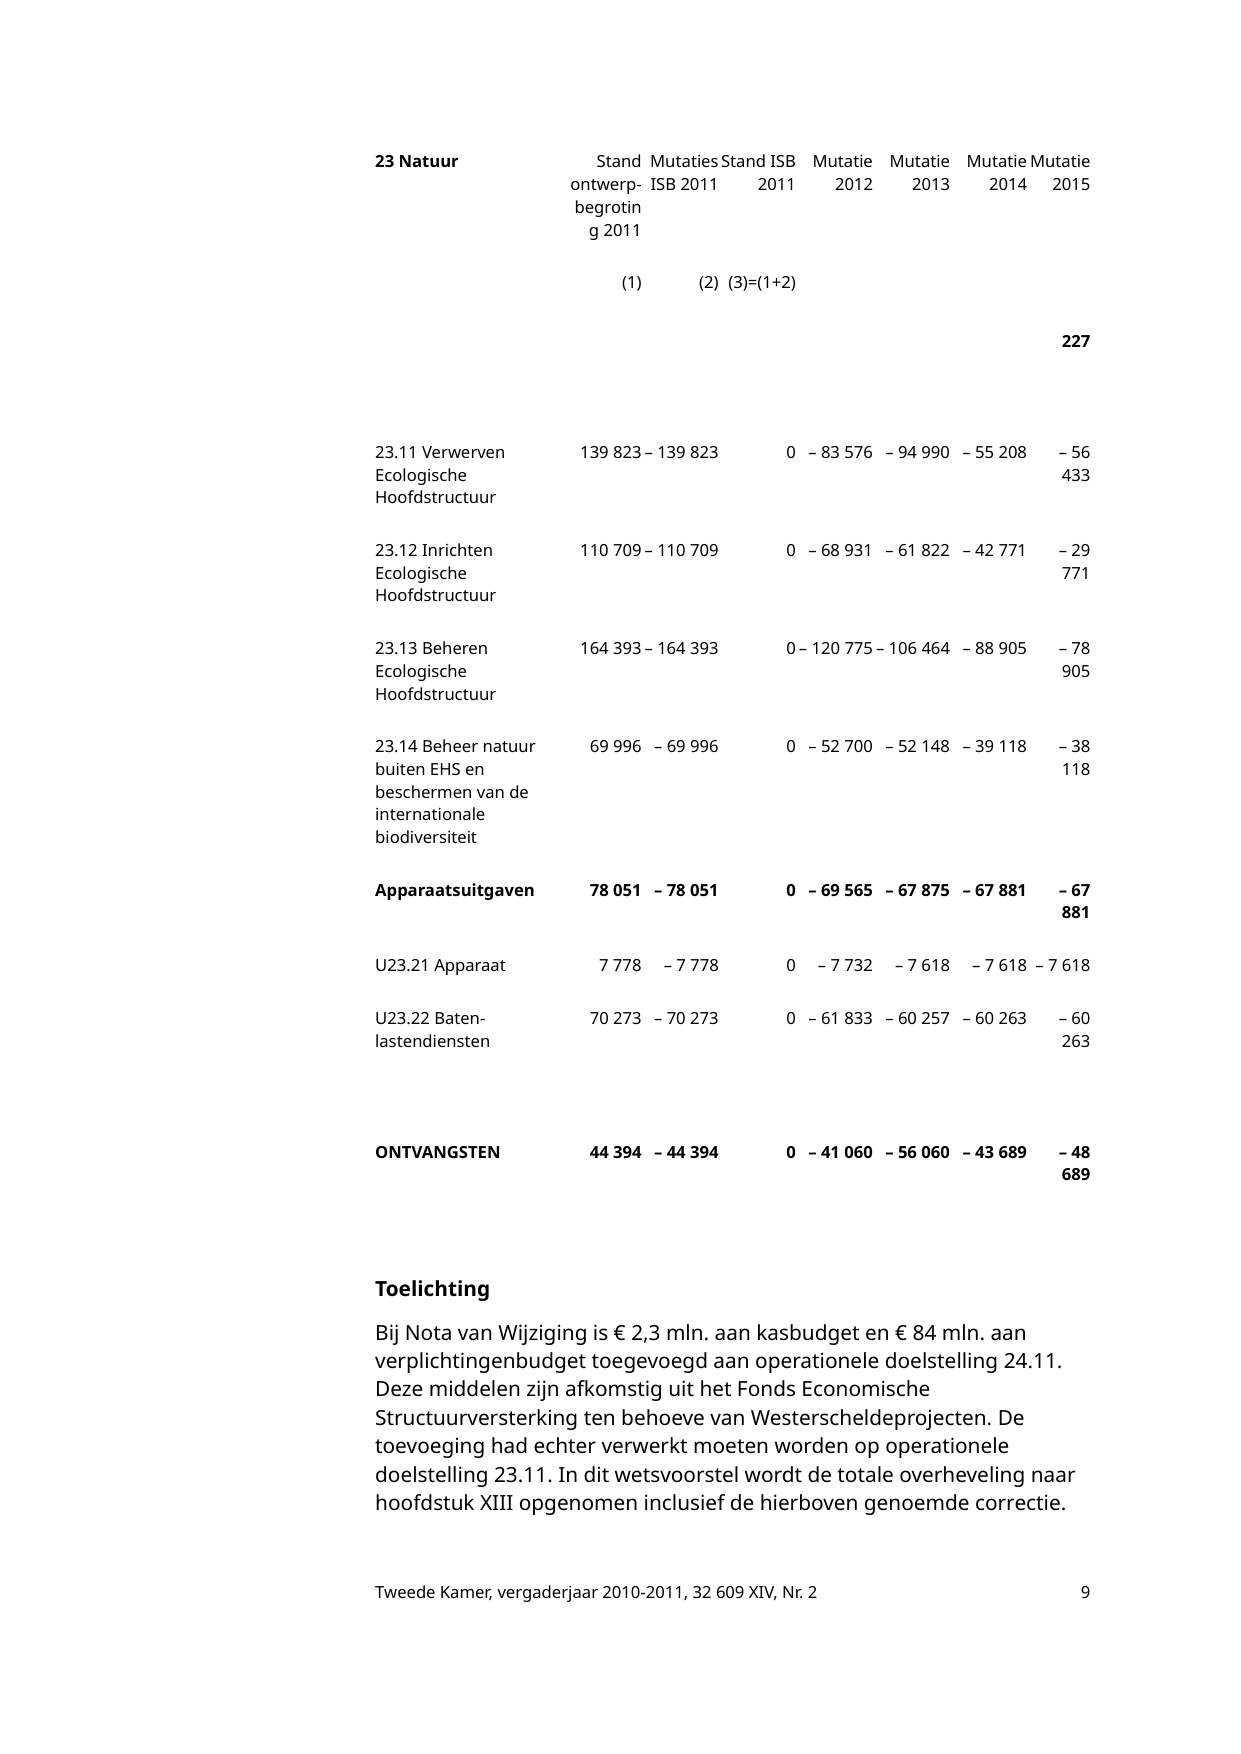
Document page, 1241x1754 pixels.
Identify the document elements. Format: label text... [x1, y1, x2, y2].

table_cell [564, 1082, 641, 1140]
table_cell [375, 271, 564, 329]
table_cell – 67 881 [950, 878, 1027, 954]
table_cell – 48 689 [1027, 1140, 1090, 1216]
table_cell – 164 393 [641, 637, 718, 735]
table_cell (2) [641, 271, 718, 329]
table_header Mutatie 2015 [1027, 150, 1090, 271]
table_cell [641, 382, 718, 440]
table_cell – 60 263 [950, 1006, 1027, 1082]
table_cell 0 [719, 878, 796, 954]
table_cell 69 996 [564, 735, 641, 878]
table_cell – 7 778 [641, 954, 718, 1006]
table_cell U23.21 Apparaat [375, 954, 564, 1006]
table_cell [950, 329, 1027, 382]
table_cell – 7 618 [873, 954, 950, 1006]
table_cell [950, 382, 1027, 440]
table_cell – 67 875 [873, 878, 950, 954]
table_cell – 68 931 [796, 539, 873, 637]
table_cell [719, 329, 796, 382]
table_cell – 56 433 [1027, 440, 1090, 538]
text Bij Nota van Wijziging is € 2,3 mln. aan kasbudget en € 84 mln. aan verplichtingenbudget toegevoegd aan operationele doelstelling 24.11. Deze middelen zijn afkomstig uit het Fonds Economische Structuurversterking ten behoeve van Westerscheldeprojecten. De toevoeging had echter verwerkt moeten worden op operationele doelstelling 23.11. In dit wetsvoorstel wordt de totale overheveling naar hoofdstuk XIII opgenomen inclusief de hierboven genoemde correctie. [375, 1318, 1090, 1517]
table_cell [796, 271, 873, 329]
table_cell – 55 208 [950, 440, 1027, 538]
table_cell – 94 990 [873, 440, 950, 538]
table_cell 78 051 [564, 878, 641, 954]
text Toelichting [375, 1274, 1090, 1303]
table_cell [719, 1082, 796, 1140]
table_cell ONTVANGSTEN [375, 1140, 564, 1216]
table_cell [564, 329, 641, 382]
table_cell [375, 382, 564, 440]
table_cell U23.22 Baten-lastendiensten [375, 1006, 564, 1082]
table_cell – 69 565 [796, 878, 873, 954]
table_cell Apparaatsuitgaven [375, 878, 564, 954]
table_cell 0 [719, 735, 796, 878]
table_cell – 88 905 [950, 637, 1027, 735]
table_cell 70 273 [564, 1006, 641, 1082]
table_header Mutaties ISB 2011 [641, 150, 718, 271]
table_cell 23.12 Inrichten Ecologische Hoofdstructuur [375, 539, 564, 637]
table_cell – 29 771 [1027, 539, 1090, 637]
table_cell 0 [719, 954, 796, 1006]
table_cell [375, 329, 564, 382]
table_cell (3)=(1+2) [719, 271, 796, 329]
table_cell [796, 382, 873, 440]
table_cell 164 393 [564, 637, 641, 735]
table_cell 110 709 [564, 539, 641, 637]
table_cell 23.14 Beheer natuur buiten EHS en beschermen van de internationale biodiversiteit [375, 735, 564, 878]
table_header Mutatie 2014 [950, 150, 1027, 271]
table_cell – 139 823 [641, 440, 718, 538]
table_cell – 60 257 [873, 1006, 950, 1082]
table_cell [375, 1082, 564, 1140]
table_header Stand ontwerp-begroting 2011 [564, 150, 641, 271]
table_cell – 42 771 [950, 539, 1027, 637]
table_cell – 69 996 [641, 735, 718, 878]
table_cell – 52 700 [796, 735, 873, 878]
table_cell – 83 576 [796, 440, 873, 538]
table_cell 0 [719, 1006, 796, 1082]
table_cell [1027, 1082, 1090, 1140]
table_header Mutatie 2013 [873, 150, 950, 271]
table_cell [719, 382, 796, 440]
table_cell 7 778 [564, 954, 641, 1006]
table_cell – 120 775 [796, 637, 873, 735]
table_header Stand ISB 2011 [719, 150, 796, 271]
table_cell [873, 382, 950, 440]
table_cell [950, 271, 1027, 329]
table_cell 139 823 [564, 440, 641, 538]
table_cell [1027, 382, 1090, 440]
table_cell 0 [719, 539, 796, 637]
table_cell 0 [719, 637, 796, 735]
table_cell – 52 148 [873, 735, 950, 878]
table_cell – 61 822 [873, 539, 950, 637]
table_cell – 56 060 [873, 1140, 950, 1216]
table_cell – 7 732 [796, 954, 873, 1006]
table_cell 23.11 Verwerven Ecologische Hoofdstructuur [375, 440, 564, 538]
table_cell – 38 118 [1027, 735, 1090, 878]
table_cell – 106 464 [873, 637, 950, 735]
table_cell – 39 118 [950, 735, 1027, 878]
table_cell – 110 709 [641, 539, 718, 637]
table_cell [641, 329, 718, 382]
table_cell 44 394 [564, 1140, 641, 1216]
table_cell – 78 905 [1027, 637, 1090, 735]
table_cell – 41 060 [796, 1140, 873, 1216]
table_header 23 Natuur [375, 150, 564, 271]
table_cell – 70 273 [641, 1006, 718, 1082]
table_cell 23.13 Beheren Ecologische Hoofdstructuur [375, 637, 564, 735]
table_cell [950, 1082, 1027, 1140]
table_cell – 44 394 [641, 1140, 718, 1216]
table_cell – 60 263 [1027, 1006, 1090, 1082]
table_cell – 78 051 [641, 878, 718, 954]
table_cell 0 [719, 1140, 796, 1216]
table_header Mutatie 2012 [796, 150, 873, 271]
table_cell – 61 833 [796, 1006, 873, 1082]
table_cell – 67 881 [1027, 878, 1090, 954]
table_cell [873, 329, 950, 382]
table_cell – 7 618 [950, 954, 1027, 1006]
table_cell [873, 1082, 950, 1140]
table_cell – 43 689 [950, 1140, 1027, 1216]
table_cell [796, 329, 873, 382]
table_cell – 7 618 [1027, 954, 1090, 1006]
table_cell 0 [719, 440, 796, 538]
table_cell [796, 1082, 873, 1140]
table_cell [873, 271, 950, 329]
table_cell [641, 1082, 718, 1140]
table_cell [1027, 271, 1090, 329]
table_cell (1) [564, 271, 641, 329]
table_cell 227 [1027, 329, 1090, 382]
table_cell [564, 382, 641, 440]
